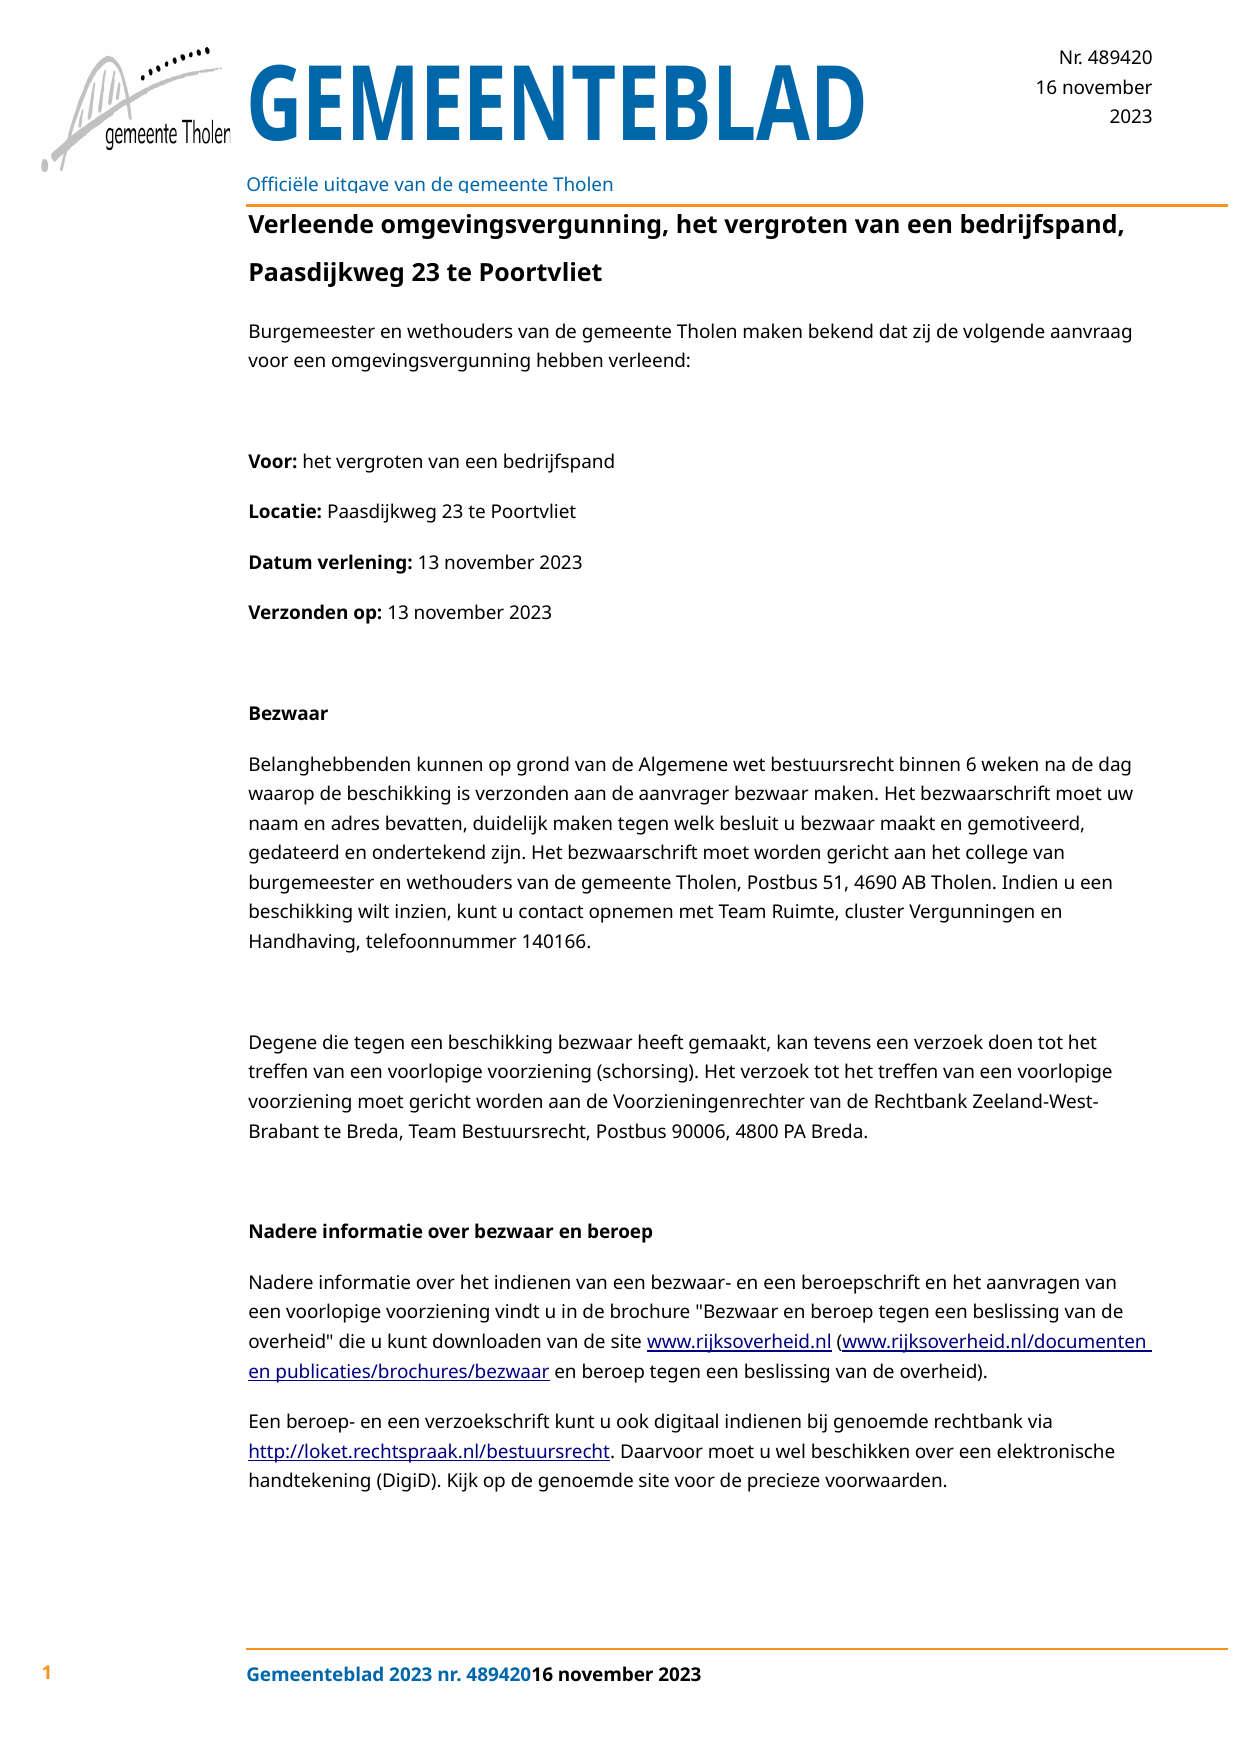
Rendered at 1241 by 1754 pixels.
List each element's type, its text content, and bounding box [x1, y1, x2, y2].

text Belanghebbenden kunnen op grond van de Algemene wet bestuursrecht binnen 6 weken na de dag waarop de beschikking is verzonden aan de aanvrager bezwaar maken. Het bezwaarschrift moet uw naam en adres bevatten, duidelijk maken tegen welk besluit u bezwaar maakt en gemotiveerd, gedateerd en ondertekend zijn. Het bezwaarschrift moet worden gericht aan het college van burgemeester en wethouders van de gemeente Tholen, Postbus 51, 4690 AB Tholen. Indien u een beschikking wilt inzien, kunt u contact opnemen met Team Ruimte, cluster Vergunningen en Handhaving, telefoonnummer 140166. [248, 751, 1152, 954]
text Nadere informatie over bezwaar en beroep [248, 1219, 1152, 1244]
text Een beroep- en een verzoekschrift kunt u ook digitaal indienen bij genoemde rechtbank via http://loket.rechtspraak.nl/bestuursrecht. Daarvoor moet u wel beschikken over een elektronische handtekening (DigiD). Kijk op de genoemde site voor de precieze voorwaarden. [248, 1408, 1152, 1493]
text Nadere informatie over het indienen van een bezwaar- en een beroepschrift en het aanvragen van een voorlopige voorziening vindt u in de brochure "Bezwaar en beroep tegen een beslissing van de overheid" die u kunt downloaden van de site www.rijksoverheid.nl (www.rijksoverheid.nl/documenten en publicaties/brochures/bezwaar en beroep tegen een beslissing van de overheid). [248, 1269, 1152, 1384]
text Voor: het vergroten van een bedrijfspand [248, 448, 1152, 474]
text Bezwaar [248, 700, 1152, 726]
text Locatie: Paasdijkweg 23 te Poortvliet [248, 499, 1152, 524]
picture [41, 47, 231, 172]
text Verleende omgevingsvergunning, het vergroten van een bedrijfspand, Paasdijkweg 23 te Poortvliet [248, 207, 1152, 288]
text Burgemeester en wethouders van de gemeente Tholen maken bekend dat zij de volgende aanvraag voor een omgevingsvergunning hebben verleend: [248, 318, 1152, 373]
text Datum verlening: 13 november 2023 [248, 549, 1152, 575]
text Verzonden op: 13 november 2023 [248, 599, 1152, 625]
text Degene die tegen een beschikking bezwaar heeft gemaakt, kan tevens een verzoek doen tot het treffen van een voorlopige voorziening (schorsing). Het verzoek tot het treffen van een voorlopige voorziening moet gericht worden aan de Voorzieningenrechter van de Rechtbank Zeeland-West-Brabant te Breda, Team Bestuursrecht, Postbus 90006, 4800 PA Breda. [248, 1029, 1152, 1144]
